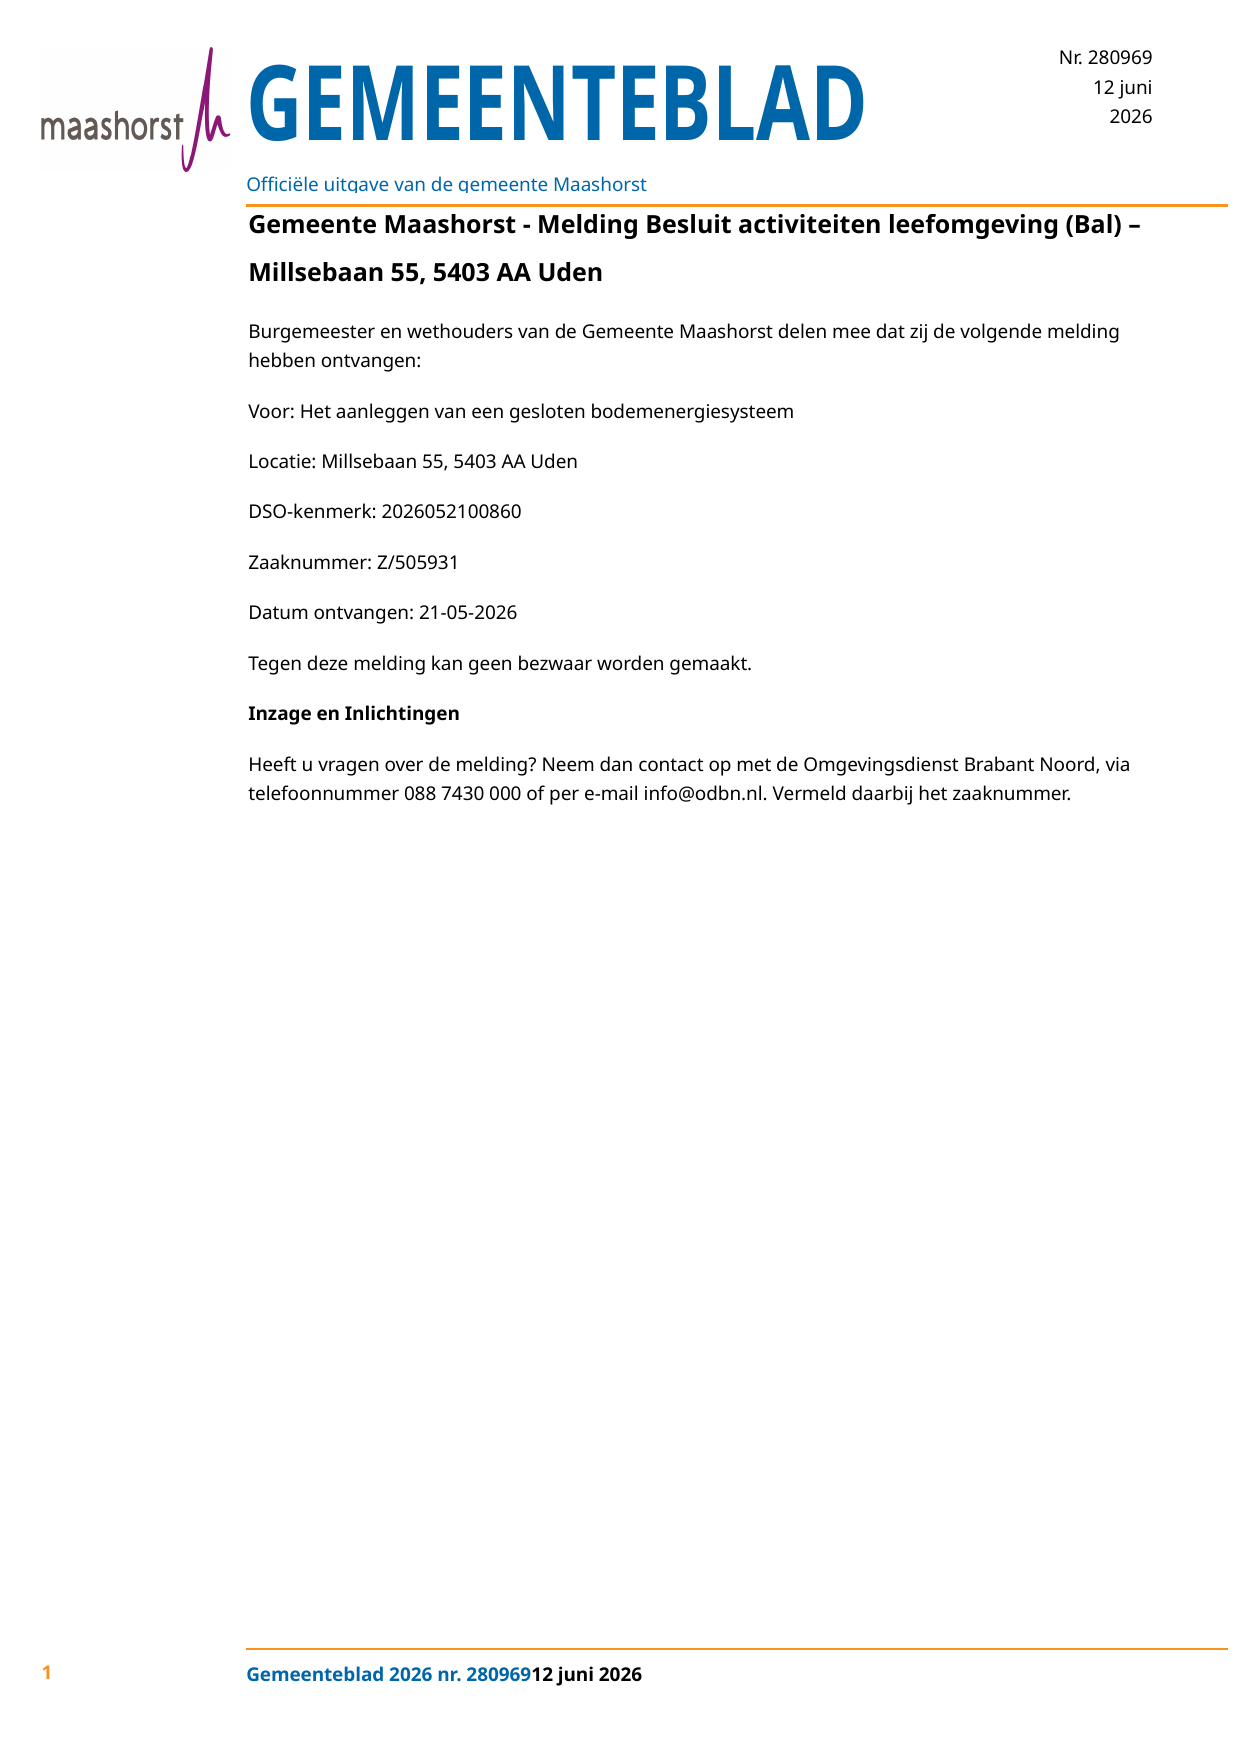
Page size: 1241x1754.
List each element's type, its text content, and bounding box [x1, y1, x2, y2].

text Inzage en Inlichtingen [248, 700, 1152, 726]
text Locatie: Millsebaan 55, 5403 AA Uden [248, 448, 1152, 474]
picture [41, 47, 231, 172]
text Voor: Het aanleggen van een gesloten bodemenergiesysteem [248, 398, 1152, 424]
text Datum ontvangen: 21-05-2026 [248, 599, 1152, 625]
text Tegen deze melding kan geen bezwaar worden gemaakt. [248, 650, 1152, 676]
text Gemeente Maashorst - Melding Besluit activiteiten leefomgeving (Bal) – Millsebaan 55, 5403 AA Uden [248, 207, 1152, 288]
text Zaaknummer: Z/505931 [248, 549, 1152, 575]
text Burgemeester en wethouders van de Gemeente Maashorst delen mee dat zij de volgende melding hebben ontvangen: [248, 318, 1152, 373]
text DSO-kenmerk: 2026052100860 [248, 499, 1152, 524]
text Heeft u vragen over de melding? Neem dan contact op met de Omgevingsdienst Brabant Noord, via telefoonnummer 088 7430 000 of per e-mail info@odbn.nl. Vermeld daarbij het zaaknummer. [248, 751, 1152, 806]
